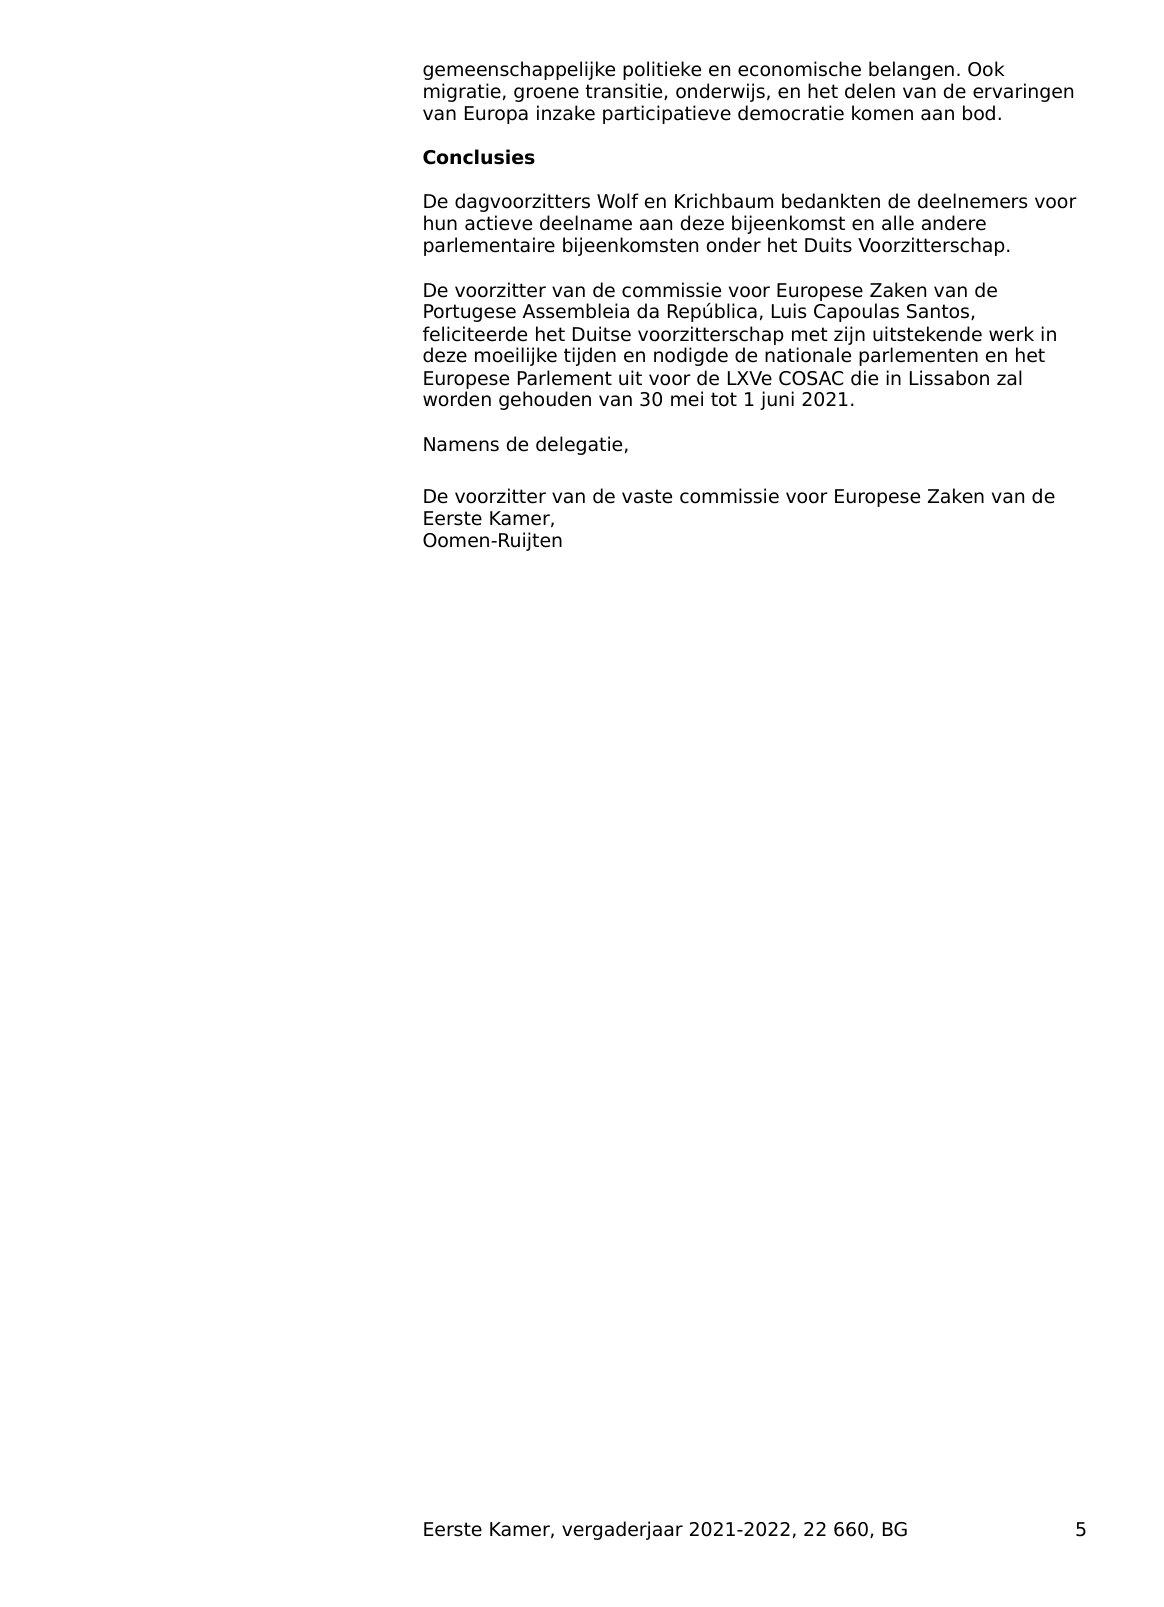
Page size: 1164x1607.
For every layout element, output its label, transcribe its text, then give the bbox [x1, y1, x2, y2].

text De dagvoorzitters Wolf en Krichbaum bedankten de deelnemers voor hun actieve deelname aan deze bijeenkomst en alle andere parlementaire bijeenkomsten onder het Duits Voorzitterschap. [422, 191, 1087, 257]
text De voorzitter van de vaste commissie voor Europese Zaken van de Eerste Kamer, Oomen-Ruijten [422, 486, 1087, 551]
text Namens de delegatie, [422, 433, 1087, 456]
text De voorzitter van de commissie voor Europese Zaken van de Portugese Assembleia da República, Luis Capoulas Santos, feliciteerde het Duitse voorzitterschap met zijn uitstekende werk in deze moeilijke tijden en nodigde de nationale parlementen en het Europese Parlement uit voor de LXVe COSAC die in Lissabon zal worden gehouden van 30 mei tot 1 juni 2021. [422, 279, 1087, 411]
text gemeenschappelijke politieke en economische belangen. Ook migratie, groene transitie, onderwijs, en het delen van de ervaringen van Europa inzake participatieve democratie komen aan bod. [422, 59, 1087, 125]
subtitle Conclusies [422, 147, 1087, 169]
